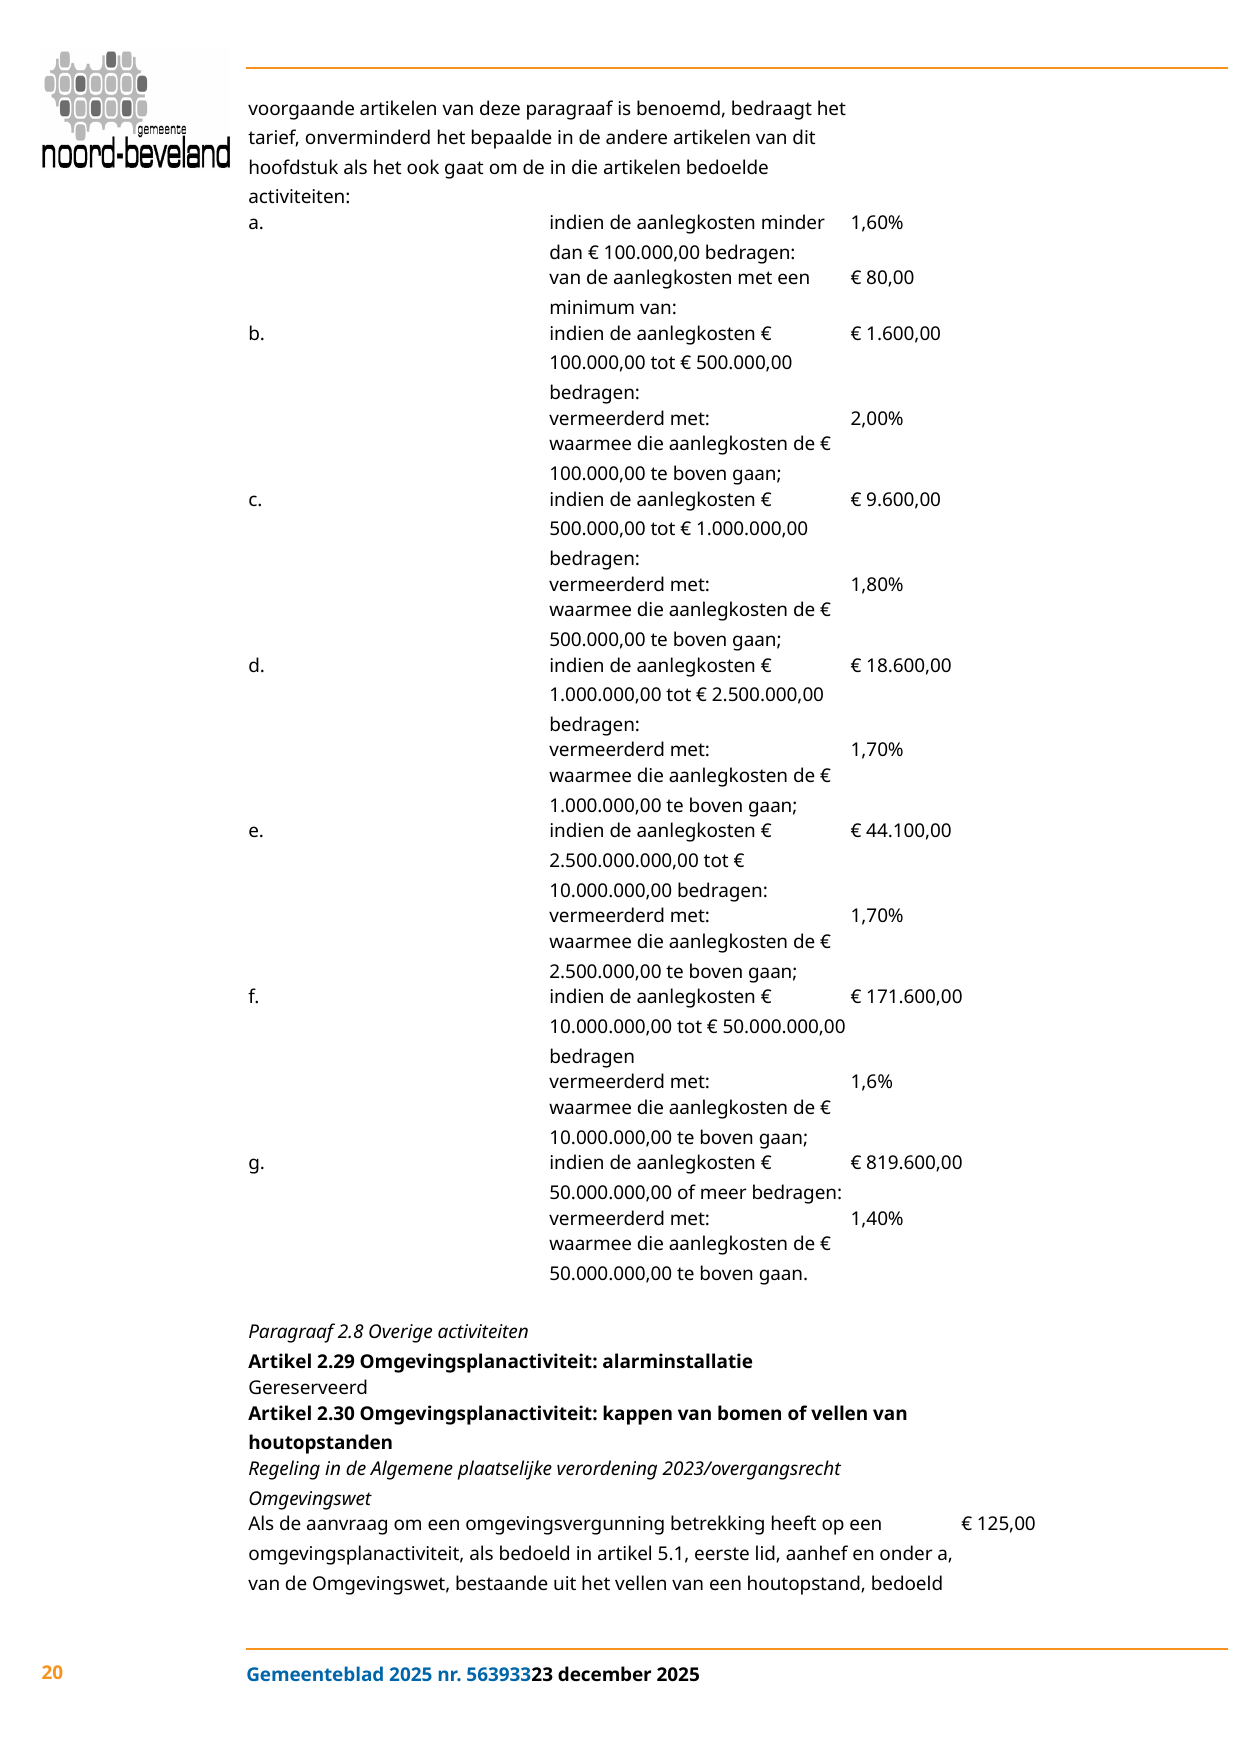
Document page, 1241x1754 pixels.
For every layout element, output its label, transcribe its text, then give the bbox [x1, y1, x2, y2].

table_cell € 1.600,00 [850, 320, 1152, 405]
table_cell van de aanlegkosten met een minimum van: [549, 265, 850, 320]
table_cell [248, 405, 549, 431]
table_cell [248, 1231, 549, 1286]
text Paragraaf 2.8 Overige activiteiten [248, 1319, 1152, 1344]
table_cell [248, 596, 549, 652]
table_cell [961, 1400, 1152, 1455]
table_cell € 44.100,00 [850, 818, 1152, 903]
table_cell € 125,00 [961, 1511, 1152, 1595]
table_cell Artikel 2.30 Omgevingsplanactiviteit: kappen van bomen of vellen van houtopstanden [248, 1400, 961, 1455]
table_cell waarmee die aanlegkosten de € 2.500.000,00 te boven gaan; [549, 928, 850, 984]
table_cell vermeerderd met: [549, 1069, 850, 1094]
table_cell [248, 265, 549, 320]
table_cell f. [248, 984, 549, 1068]
table_cell [961, 1374, 1152, 1400]
table_cell € 171.600,00 [850, 984, 1152, 1068]
table_cell 1,80% [850, 571, 1152, 596]
table_cell vermeerderd met: [549, 737, 850, 762]
table_cell indien de aanlegkosten € 500.000,00 tot € 1.000.000,00 bedragen: [549, 486, 850, 571]
table_cell voorgaande artikelen van deze paragraaf is benoemd, bedraagt het tarief, onverminderd het bepaalde in de andere artikelen van dit hoofdstuk als het ook gaat om de in die artikelen bedoelde activiteiten: [248, 95, 850, 209]
table_cell [248, 737, 549, 762]
table_cell Als de aanvraag om een omgevingsvergunning betrekking heeft op een omgevingsplanactiviteit, als bedoeld in artikel 5.1, eerste lid, aanhef en onder a, van de Omgevingswet, bestaande uit het vellen van een houtopstand, bedoeld [248, 1511, 961, 1595]
table_cell [850, 763, 1152, 818]
table_cell € 80,00 [850, 265, 1152, 320]
table_cell 1,6% [850, 1069, 1152, 1094]
table_cell [248, 1069, 549, 1094]
table_cell waarmee die aanlegkosten de € 500.000,00 te boven gaan; [549, 596, 850, 652]
table_cell [850, 431, 1152, 486]
table_cell [248, 431, 549, 486]
table_cell c. [248, 486, 549, 571]
table_header [961, 1349, 1152, 1374]
table_cell € 18.600,00 [850, 652, 1152, 737]
table_cell g. [248, 1150, 549, 1205]
table_cell [248, 571, 549, 596]
table_cell indien de aanlegkosten minder dan € 100.000,00 bedragen: [549, 209, 850, 264]
table_cell 1,40% [850, 1205, 1152, 1231]
table_cell waarmee die aanlegkosten de € 10.000.000,00 te boven gaan; [549, 1094, 850, 1149]
table_cell waarmee die aanlegkosten de € 50.000.000,00 te boven gaan. [549, 1231, 850, 1286]
table_cell indien de aanlegkosten € 2.500.000.000,00 tot € 10.000.000,00 bedragen: [549, 818, 850, 903]
table_cell € 9.600,00 [850, 486, 1152, 571]
table_cell [248, 1205, 549, 1231]
table_cell [248, 928, 549, 984]
table_cell [248, 763, 549, 818]
table_cell 1,60% [850, 209, 1152, 264]
table_cell a. [248, 209, 549, 264]
table_header Artikel 2.29 Omgevingsplanactiviteit: alarminstallatie [248, 1349, 961, 1374]
table_cell [850, 1231, 1152, 1286]
table_cell vermeerderd met: [549, 1205, 850, 1231]
table_cell 2,00% [850, 405, 1152, 431]
table_cell vermeerderd met: [549, 571, 850, 596]
table_cell [850, 95, 1152, 209]
table_cell [248, 1094, 549, 1149]
table_cell indien de aanlegkosten € 10.000.000,00 tot € 50.000.000,00 bedragen [549, 984, 850, 1068]
table_cell [248, 903, 549, 928]
table_cell [850, 1094, 1152, 1149]
table_cell indien de aanlegkosten € 50.000.000,00 of meer bedragen: [549, 1150, 850, 1205]
table_cell 1,70% [850, 903, 1152, 928]
table_cell indien de aanlegkosten € 100.000,00 tot € 500.000,00 bedragen: [549, 320, 850, 405]
table_cell b. [248, 320, 549, 405]
table_cell Regeling in de Algemene plaatselijke verordening 2023/overgangsrecht Omgevingswet [248, 1455, 961, 1511]
table_cell e. [248, 818, 549, 903]
table_cell [850, 596, 1152, 652]
table_cell vermeerderd met: [549, 405, 850, 431]
table_cell vermeerderd met: [549, 903, 850, 928]
table_cell indien de aanlegkosten € 1.000.000,00 tot € 2.500.000,00 bedragen: [549, 652, 850, 737]
table_cell [961, 1455, 1152, 1511]
table_cell 1,70% [850, 737, 1152, 762]
table_cell Gereserveerd [248, 1374, 961, 1400]
table_cell € 819.600,00 [850, 1150, 1152, 1205]
table_cell waarmee die aanlegkosten de € 100.000,00 te boven gaan; [549, 431, 850, 486]
table_cell d. [248, 652, 549, 737]
picture [41, 47, 231, 172]
table_cell waarmee die aanlegkosten de € 1.000.000,00 te boven gaan; [549, 763, 850, 818]
table_cell [850, 928, 1152, 984]
